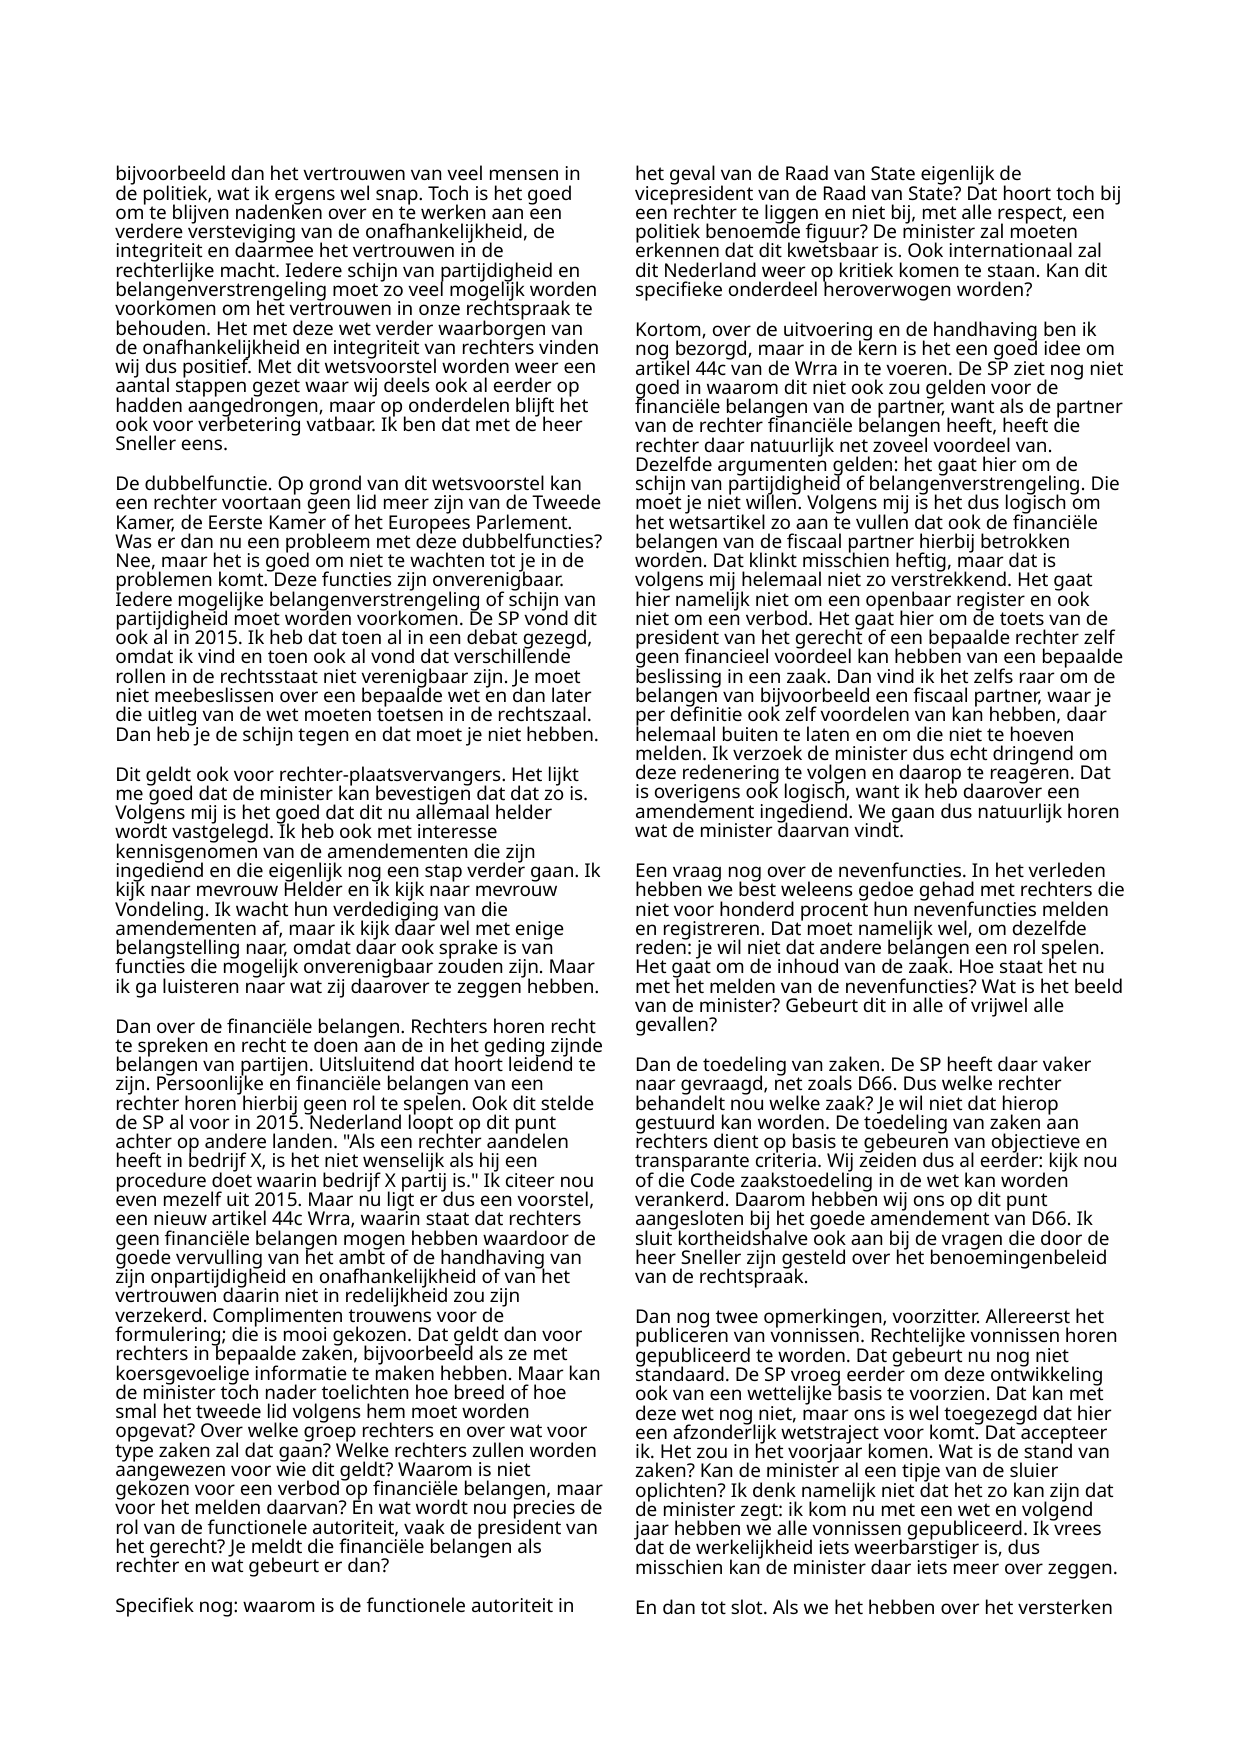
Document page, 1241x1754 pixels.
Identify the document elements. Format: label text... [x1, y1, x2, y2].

text het geval van de Raad van State eigenlijk de vicepresident van de Raad van State? Dat hoort toch bij een rechter te liggen en niet bij, met alle respect, een politiek benoemde figuur? De minister zal moeten erkennen dat dit kwetsbaar is. Ook internationaal zal dit Nederland weer op kritiek komen te staan. Kan dit specifieke onderdeel heroverwogen worden? [635, 165, 1125, 300]
text Kortom, over de uitvoering en de handhaving ben ik nog bezorgd, maar in de kern is het een goed idee om artikel 44c van de Wrra in te voeren. De SP ziet nog niet goed in waarom dit niet ook zou gelden voor de financiële belangen van de partner, want als de partner van de rechter financiële belangen heeft, heeft die rechter daar natuurlijk net zoveel voordeel van. Dezelfde argumenten gelden: het gaat hier om de schijn van partijdigheid of belangenverstrengeling. Die moet je niet willen. Volgens mij is het dus logisch om het wetsartikel zo aan te vullen dat ook de financiële belangen van de fiscaal partner hierbij betrokken worden. Dat klinkt misschien heftig, maar dat is volgens mij helemaal niet zo verstrekkend. Het gaat hier namelijk niet om een openbaar register en ook niet om een verbod. Het gaat hier om de toets van de president van het gerecht of een bepaalde rechter zelf geen financieel voordeel kan hebben van een bepaalde beslissing in een zaak. Dan vind ik het zelfs raar om de belangen van bijvoorbeeld een fiscaal partner, waar je per definitie ook zelf voordelen van kan hebben, daar helemaal buiten te laten en om die niet te hoeven melden. Ik verzoek de minister dus echt dringend om deze redenering te volgen en daarop te reageren. Dat is overigens ook logisch, want ik heb daarover een amendement ingediend. We gaan dus natuurlijk horen wat de minister daarvan vindt. [635, 321, 1125, 841]
text Een vraag nog over de nevenfuncties. In het verleden hebben we best weleens gedoe gehad met rechters die niet voor honderd procent hun nevenfuncties melden en registreren. Dat moet namelijk wel, om dezelfde reden: je wil niet dat andere belangen een rol spelen. Het gaat om de inhoud van de zaak. Hoe staat het nu met het melden van de nevenfuncties? Wat is het beeld van de minister? Gebeurt dit in alle of vrijwel alle gevallen? [635, 862, 1125, 1035]
text Dan de toedeling van zaken. De SP heeft daar vaker naar gevraagd, net zoals D66. Dus welke rechter behandelt nou welke zaak? Je wil niet dat hierop gestuurd kan worden. De toedeling van zaken aan rechters dient op basis te gebeuren van objectieve en transparante criteria. Wij zeiden dus al eerder: kijk nou of die Code zaakstoedeling in de wet kan worden verankerd. Daarom hebben wij ons op dit punt aangesloten bij het goede amendement van D66. Ik sluit kortheidshalve ook aan bij de vragen die door de heer Sneller zijn gesteld over het benoemingenbeleid van de rechtspraak. [635, 1056, 1125, 1287]
text Dan over de financiële belangen. Rechters horen recht te spreken en recht te doen aan de in het geding zijnde belangen van partijen. Uitsluitend dat hoort leidend te zijn. Persoonlijke en financiële belangen van een rechter horen hierbij geen rol te spelen. Ook dit stelde de SP al voor in 2015. Nederland loopt op dit punt achter op andere landen. "Als een rechter aandelen heeft in bedrijf X, is het niet wenselijk als hij een procedure doet waarin bedrijf X partij is." Ik citeer nou even mezelf uit 2015. Maar nu ligt er dus een voorstel, een nieuw artikel 44c Wrra, waarin staat dat rechters geen financiële belangen mogen hebben waardoor de goede vervulling van het ambt of de handhaving van zijn onpartijdigheid en onafhankelijkheid of van het vertrouwen daarin niet in redelijkheid zou zijn verzekerd. Complimenten trouwens voor de formulering; die is mooi gekozen. Dat geldt dan voor rechters in bepaalde zaken, bijvoorbeeld als ze met koersgevoelige informatie te maken hebben. Maar kan de minister toch nader toelichten hoe breed of hoe smal het tweede lid volgens hem moet worden opgevat? Over welke groep rechters en over wat voor type zaken zal dat gaan? Welke rechters zullen worden aangewezen voor wie dit geldt? Waarom is niet gekozen voor een verbod op financiële belangen, maar voor het melden daarvan? En wat wordt nou precies de rol van de functionele autoriteit, vaak de president van het gerecht? Je meldt die financiële belangen als rechter en wat gebeurt er dan? [115, 1018, 605, 1576]
text De dubbelfunctie. Op grond van dit wetsvoorstel kan een rechter voortaan geen lid meer zijn van de Tweede Kamer, de Eerste Kamer of het Europees Parlement. Was er dan nu een probleem met deze dubbelfuncties? Nee, maar het is goed om niet te wachten tot je in de problemen komt. Deze functies zijn onverenigbaar. Iedere mogelijke belangenverstrengeling of schijn van partijdigheid moet worden voorkomen. De SP vond dit ook al in 2015. Ik heb dat toen al in een debat gezegd, omdat ik vind en toen ook al vond dat verschillende rollen in de rechtsstaat niet verenigbaar zijn. Je moet niet meebeslissen over een bepaalde wet en dan later die uitleg van de wet moeten toetsen in de rechtszaal. Dan heb je de schijn tegen en dat moet je niet hebben. [115, 475, 605, 745]
text bijvoorbeeld dan het vertrouwen van veel mensen in de politiek, wat ik ergens wel snap. Toch is het goed om te blijven nadenken over en te werken aan een verdere versteviging van de onafhankelijkheid, de integriteit en daarmee het vertrouwen in de rechterlijke macht. Iedere schijn van partijdigheid en belangenverstrengeling moet zo veel mogelijk worden voorkomen om het vertrouwen in onze rechtspraak te behouden. Het met deze wet verder waarborgen van de onafhankelijkheid en integriteit van rechters vinden wij dus positief. Met dit wetsvoorstel worden weer een aantal stappen gezet waar wij deels ook al eerder op hadden aangedrongen, maar op onderdelen blijft het ook voor verbetering vatbaar. Ik ben dat met de heer Sneller eens. [115, 165, 605, 454]
text Dan nog twee opmerkingen, voorzitter. Allereerst het publiceren van vonnissen. Rechtelijke vonnissen horen gepubliceerd te worden. Dat gebeurt nu nog niet standaard. De SP vroeg eerder om deze ontwikkeling ook van een wettelijke basis te voorzien. Dat kan met deze wet nog niet, maar ons is wel toegezegd dat hier een afzonderlijk wetstraject voor komt. Dat accepteer ik. Het zou in het voorjaar komen. Wat is de stand van zaken? Kan de minister al een tipje van de sluier oplichten? Ik denk namelijk niet dat het zo kan zijn dat de minister zegt: ik kom nu met een wet en volgend jaar hebben we alle vonnissen gepubliceerd. Ik vrees dat de werkelijkheid iets weerbarstiger is, dus misschien kan de minister daar iets meer over zeggen. [635, 1308, 1125, 1578]
text Specifiek nog: waarom is de functionele autoriteit in [115, 1597, 605, 1616]
text Dit geldt ook voor rechter-plaatsvervangers. Het lijkt me goed dat de minister kan bevestigen dat dat zo is. Volgens mij is het goed dat dit nu allemaal helder wordt vastgelegd. Ik heb ook met interesse kennisgenomen van de amendementen die zijn ingediend en die eigenlijk nog een stap verder gaan. Ik kijk naar mevrouw Helder en ik kijk naar mevrouw Vondeling. Ik wacht hun verdediging van die amendementen af, maar ik kijk daar wel met enige belangstelling naar, omdat daar ook sprake is van functies die mogelijk onverenigbaar zouden zijn. Maar ik ga luisteren naar wat zij daarover te zeggen hebben. [115, 766, 605, 997]
text En dan tot slot. Als we het hebben over het versterken [635, 1599, 1125, 1618]
